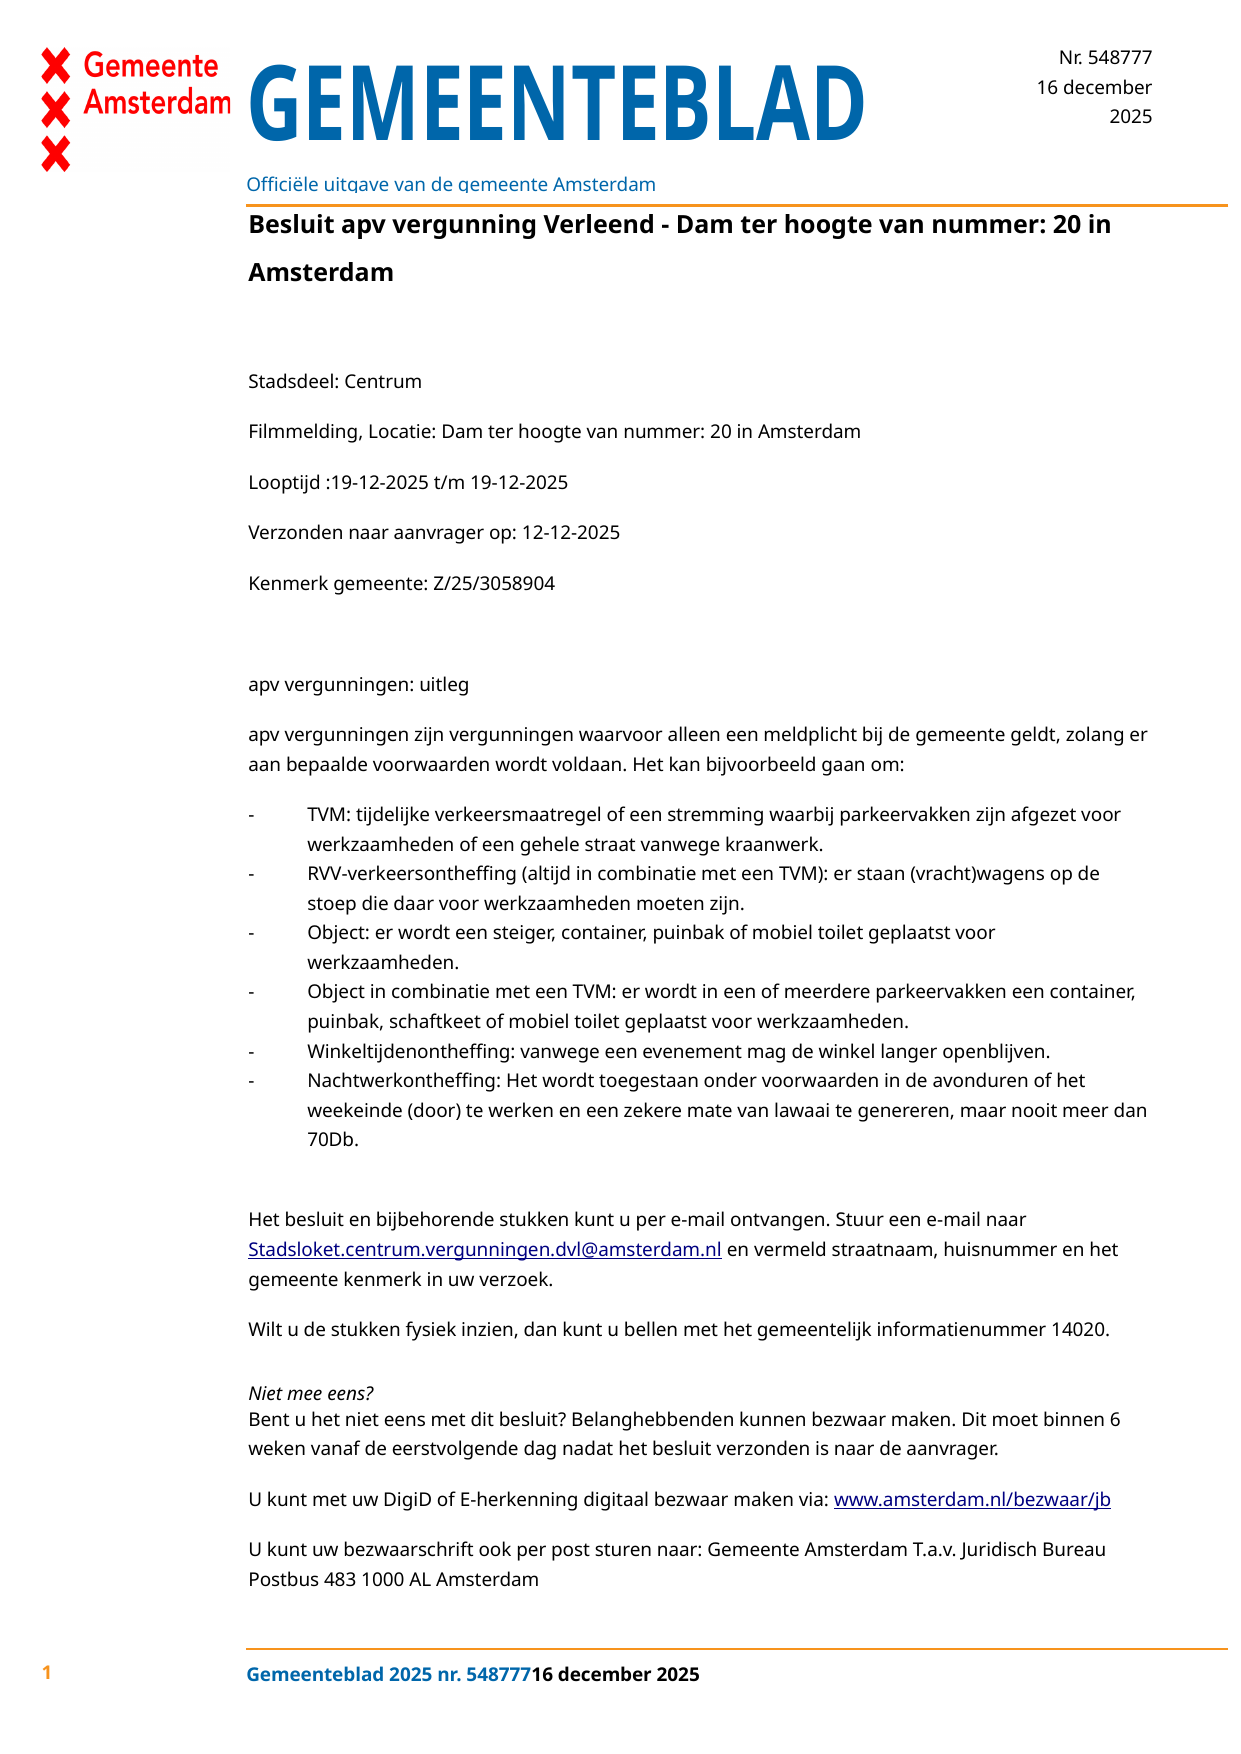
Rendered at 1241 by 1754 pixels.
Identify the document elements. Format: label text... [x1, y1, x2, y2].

list Object in combinatie met een TVM: er wordt in een of meerdere parkeervakken een container, puinbak, schaftkeet of mobiel toilet geplaatst voor werkzaamheden. [248, 979, 1152, 1034]
text Stadsdeel: Centrum [248, 368, 1152, 394]
list TVM: tijdelijke verkeersmaatregel of een stremming waarbij parkeervakken zijn afgezet voor werkzaamheden of een gehele straat vanwege kraanwerk. [248, 801, 1152, 857]
text Wilt u de stukken fysiek inzien, dan kunt u bellen met het gemeentelijk informatienummer 14020. [248, 1316, 1152, 1342]
text Filmmelding, Locatie: Dam ter hoogte van nummer: 20 in Amsterdam [248, 419, 1152, 444]
text U kunt met uw DigiD of E-herkenning digitaal bezwaar maken via: www.amsterdam.nl/bezwaar/jb [248, 1486, 1152, 1512]
text apv vergunningen: uitleg [248, 671, 1152, 697]
text apv vergunningen zijn vergunningen waarvoor alleen een meldplicht bij de gemeente geldt, zolang er aan bepaalde voorwaarden wordt voldaan. Het kan bijvoorbeeld gaan om: [248, 721, 1152, 777]
picture [41, 47, 231, 172]
text Het besluit en bijbehorende stukken kunt u per e-mail ontvangen. Stuur een e-mail naar Stadsloket.centrum.vergunningen.dvl@amsterdam.nl en vermeld straatnaam, huisnummer en het gemeente kenmerk in uw verzoek. [248, 1207, 1152, 1292]
list Nachtwerkontheffing: Het wordt toegestaan onder voorwaarden in de avonduren of het weekeinde (door) te werken en een zekere mate van lawaai te genereren, maar nooit meer dan 70Db. [248, 1067, 1152, 1152]
list Winkeltijdenontheffing: vanwege een evenement mag de winkel langer openblijven. [248, 1038, 1152, 1064]
text Kenmerk gemeente: Z/25/3058904 [248, 570, 1152, 596]
text Bent u het niet eens met dit besluit? Belanghebbenden kunnen bezwaar maken. Dit moet binnen 6 weken vanaf de eerstvolgende dag nadat het besluit verzonden is naar de aanvrager. [248, 1406, 1152, 1461]
list Object: er wordt een steiger, container, puinbak of mobiel toilet geplaatst voor werkzaamheden. [248, 919, 1152, 975]
text Niet mee eens? [248, 1380, 1152, 1406]
text Verzonden naar aanvrager op: 12-12-2025 [248, 519, 1152, 545]
text U kunt uw bezwaarschrift ook per post sturen naar: Gemeente Amsterdam T.a.v. Juridisch Bureau Postbus 483 1000 AL Amsterdam [248, 1536, 1152, 1592]
text Looptijd :19-12-2025 t/m 19-12-2025 [248, 469, 1152, 495]
list RVV-verkeersontheffing (altijd in combinatie met een TVM): er staan (vracht)wagens op de stoep die daar voor werkzaamheden moeten zijn. [248, 860, 1152, 916]
text Besluit apv vergunning Verleend - Dam ter hoogte van nummer: 20 in Amsterdam [248, 207, 1152, 288]
